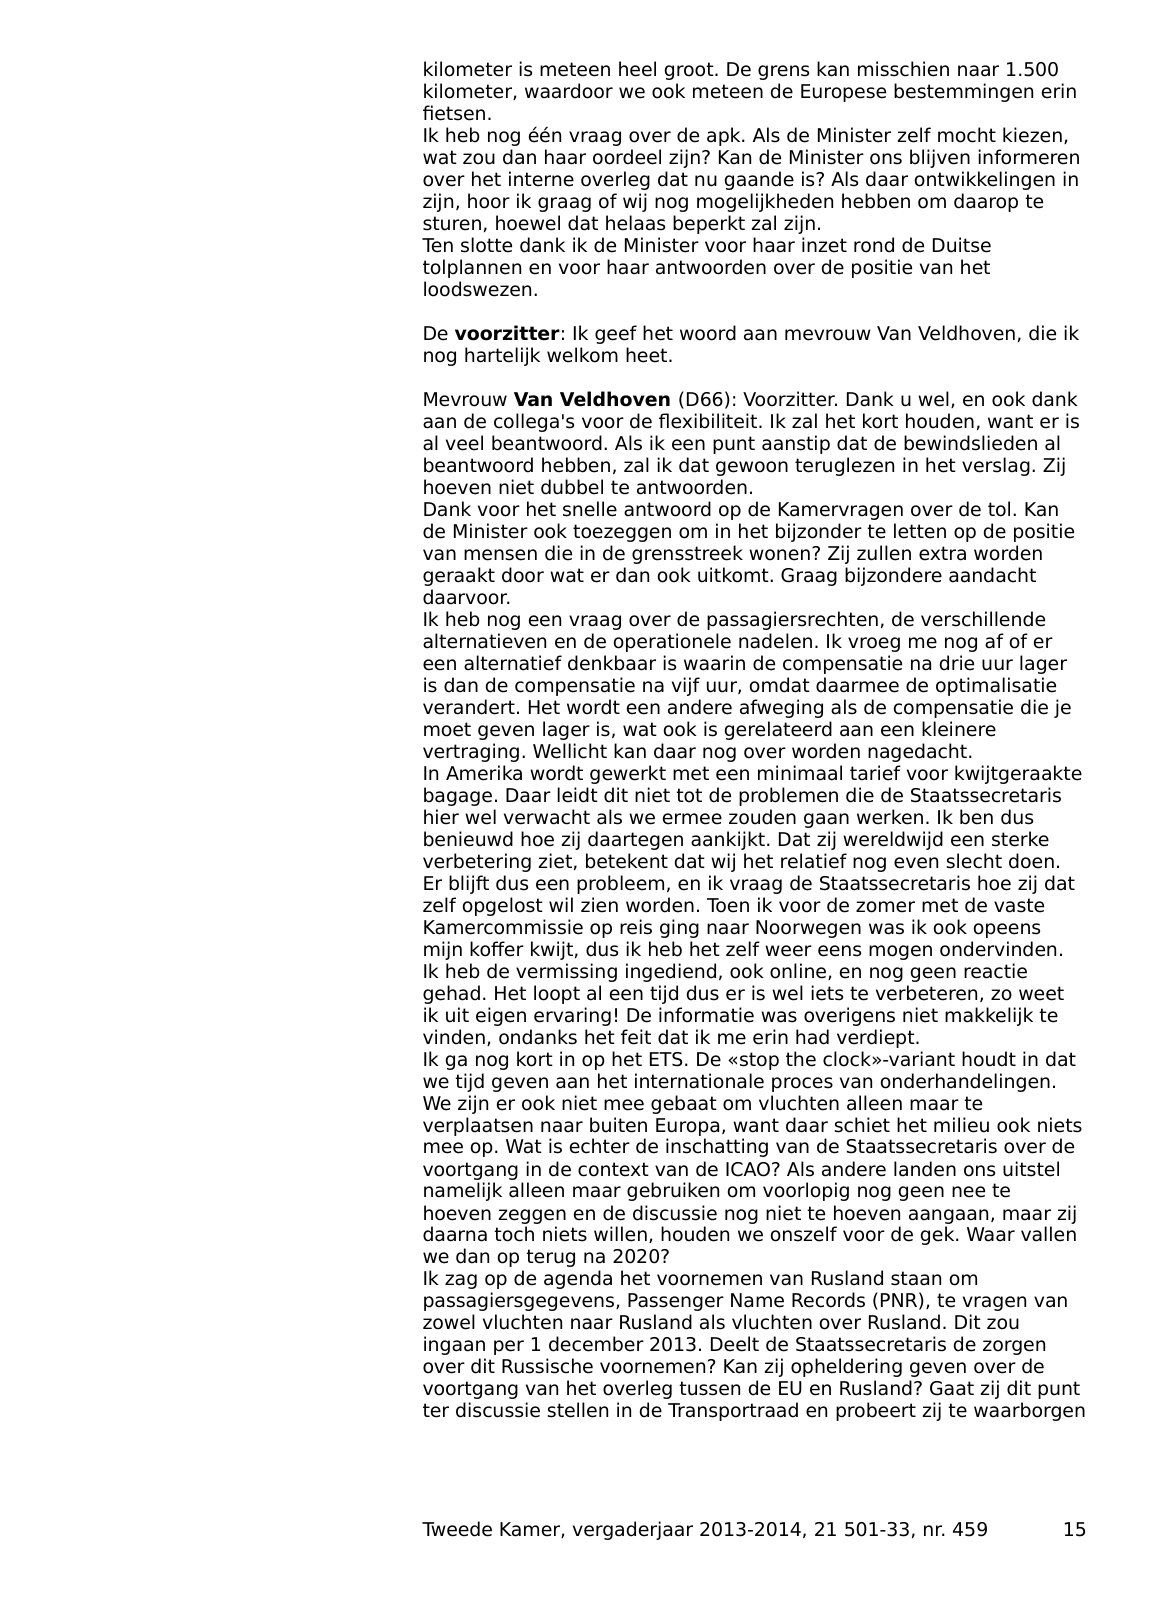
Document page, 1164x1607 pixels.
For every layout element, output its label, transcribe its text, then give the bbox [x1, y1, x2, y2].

text De voorzitter: Ik geef het woord aan mevrouw Van Veldhoven, die ik nog hartelijk welkom heet. [422, 323, 1087, 367]
text kilometer is meteen heel groot. De grens kan misschien naar 1.500 kilometer, waardoor we ook meteen de Europese bestemmingen erin fietsen. [422, 59, 1087, 125]
text Ik zag op de agenda het voornemen van Rusland staan om passagiersgegevens, Passenger Name Records (PNR), te vragen van zowel vluchten naar Rusland als vluchten over Rusland. Dit zou ingaan per 1 december 2013. Deelt de Staatssecretaris de zorgen over dit Russische voornemen? Kan zij opheldering geven over de voortgang van het overleg tussen de EU en Rusland? Gaat zij dit punt ter discussie stellen in de Transportraad en probeert zij te waarborgen [422, 1268, 1087, 1422]
text Ik heb nog één vraag over de apk. Als de Minister zelf mocht kiezen, wat zou dan haar oordeel zijn? Kan de Minister ons blijven informeren over het interne overleg dat nu gaande is? Als daar ontwikkelingen in zijn, hoor ik graag of wij nog mogelijkheden hebben om daarop te sturen, hoewel dat helaas beperkt zal zijn. [422, 125, 1087, 235]
text Dank voor het snelle antwoord op de Kamervragen over de tol. Kan de Minister ook toezeggen om in het bijzonder te letten op de positie van mensen die in de grensstreek wonen? Zij zullen extra worden geraakt door wat er dan ook uitkomt. Graag bijzondere aandacht daarvoor. [422, 499, 1087, 609]
text Ten slotte dank ik de Minister voor haar inzet rond de Duitse tolplannen en voor haar antwoorden over de positie van het loodswezen. [422, 235, 1087, 301]
text Ik heb nog een vraag over de passagiersrechten, de verschillende alternatieven en de operationele nadelen. Ik vroeg me nog af of er een alternatief denkbaar is waarin de compensatie na drie uur lager is dan de compensatie na vijf uur, omdat daarmee de optimalisatie verandert. Het wordt een andere afweging als de compensatie die je moet geven lager is, wat ook is gerelateerd aan een kleinere vertraging. Wellicht kan daar nog over worden nagedacht. [422, 609, 1087, 763]
text Ik ga nog kort in op het ETS. De «stop the clock»-variant houdt in dat we tijd geven aan het internationale proces van onderhandelingen. We zijn er ook niet mee gebaat om vluchten alleen maar te verplaatsen naar buiten Europa, want daar schiet het milieu ook niets mee op. Wat is echter de inschatting van de Staatssecretaris over de voortgang in de context van de ICAO? Als andere landen ons uitstel namelijk alleen maar gebruiken om voorlopig nog geen nee te hoeven zeggen en de discussie nog niet te hoeven aangaan, maar zij daarna toch niets willen, houden we onszelf voor de gek. Waar vallen we dan op terug na 2020? [422, 1048, 1087, 1268]
text Mevrouw Van Veldhoven (D66): Voorzitter. Dank u wel, en ook dank aan de collega's voor de flexibiliteit. Ik zal het kort houden, want er is al veel beantwoord. Als ik een punt aanstip dat de bewindslieden al beantwoord hebben, zal ik dat gewoon teruglezen in het verslag. Zij hoeven niet dubbel te antwoorden. [422, 389, 1087, 499]
text In Amerika wordt gewerkt met een minimaal tarief voor kwijtgeraakte bagage. Daar leidt dit niet tot de problemen die de Staatssecretaris hier wel verwacht als we ermee zouden gaan werken. Ik ben dus benieuwd hoe zij daartegen aankijkt. Dat zij wereldwijd een sterke verbetering ziet, betekent dat wij het relatief nog even slecht doen. Er blijft dus een probleem, en ik vraag de Staatssecretaris hoe zij dat zelf opgelost wil zien worden. Toen ik voor de zomer met de vaste Kamercommissie op reis ging naar Noorwegen was ik ook opeens mijn koffer kwijt, dus ik heb het zelf weer eens mogen ondervinden. Ik heb de vermissing ingediend, ook online, en nog geen reactie gehad. Het loopt al een tijd dus er is wel iets te verbeteren, zo weet ik uit eigen ervaring! De informatie was overigens niet makkelijk te vinden, ondanks het feit dat ik me erin had verdiept. [422, 763, 1087, 1048]
